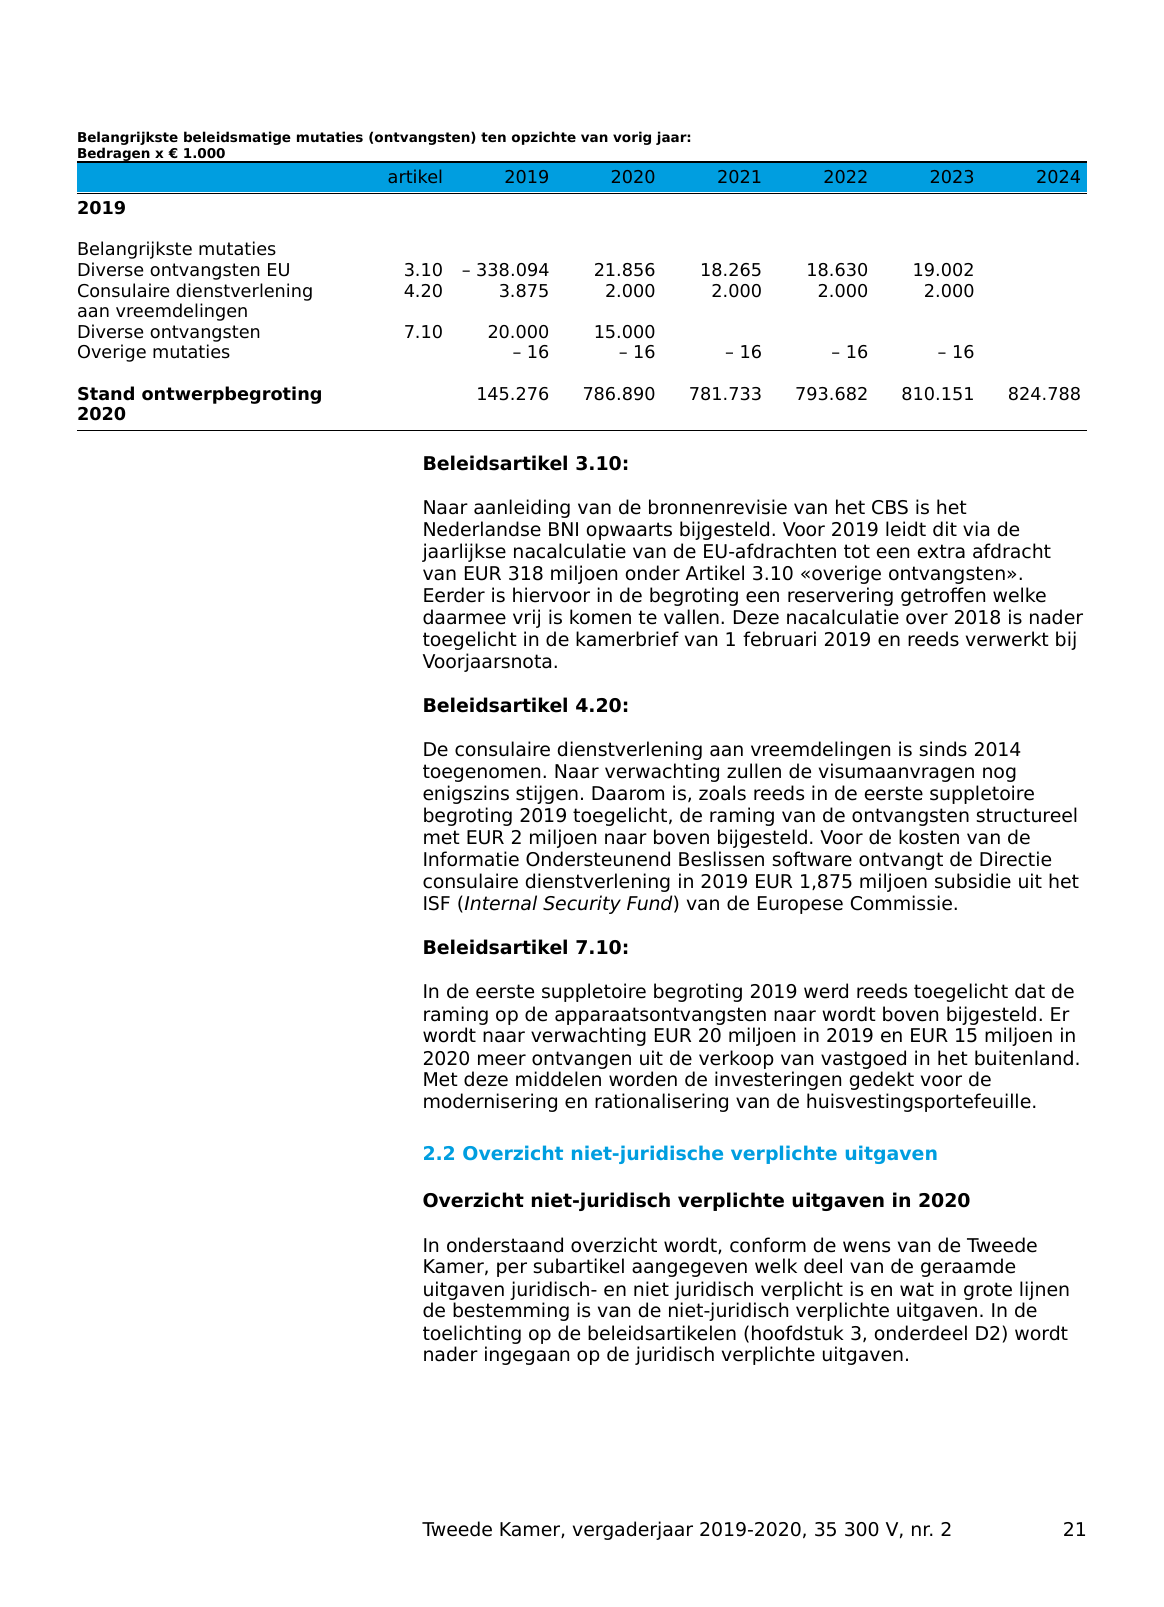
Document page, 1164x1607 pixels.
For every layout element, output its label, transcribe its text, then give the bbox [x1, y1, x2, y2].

table_cell [77, 363, 342, 384]
table_cell 2.000 [661, 281, 768, 322]
table_cell [343, 219, 449, 239]
table_cell [768, 363, 874, 384]
table_cell 18.265 [661, 260, 768, 281]
table_cell 2019 [77, 194, 342, 219]
table_cell [343, 239, 449, 260]
table_cell – 338.094 [449, 260, 555, 281]
text De consulaire dienstverlening aan vreemdelingen is sinds 2014 toegenomen. Naar verwachting zullen de visumaanvragen nog enigszins stijgen. Daarom is, zoals reeds in de eerste suppletoire begroting 2019 toegelicht, de raming van de ontvangsten structureel met EUR 2 miljoen naar boven bijgesteld. Voor de kosten van de Informatie Ondersteunend Beslissen software ontvangt de Directie consulaire dienstverlening in 2019 EUR 1,875 miljoen subsidie uit het ISF (Internal Security Fund) van de Europese Commissie. [422, 739, 1087, 915]
table_cell – 16 [768, 343, 874, 363]
table_cell [874, 363, 980, 384]
subtitle 2.2 Overzicht niet-juridische verplichte uitgaven [422, 1143, 1087, 1165]
table_cell Consulaire dienstverlening aan vreemdelingen [77, 281, 342, 322]
table_cell 2022 [768, 163, 874, 192]
table_cell Diverse ontvangsten [77, 322, 342, 342]
table_cell [449, 194, 555, 219]
table_cell 793.682 [768, 384, 874, 430]
table_cell 810.151 [874, 384, 980, 430]
table_cell [768, 219, 874, 239]
table_cell [980, 363, 1087, 384]
table_cell 2021 [661, 163, 768, 192]
table_cell [661, 239, 768, 260]
table_cell Diverse ontvangsten EU [77, 260, 342, 281]
table_cell [874, 219, 980, 239]
table_cell [980, 281, 1087, 322]
table_cell [555, 239, 661, 260]
table_cell 2.000 [768, 281, 874, 322]
table_cell 2023 [874, 163, 980, 192]
table_cell 21.856 [555, 260, 661, 281]
table_cell 2024 [980, 163, 1087, 192]
table_cell [980, 239, 1087, 260]
table_cell 20.000 [449, 322, 555, 342]
table_cell [980, 343, 1087, 363]
subtitle Beleidsartikel 7.10: [422, 937, 1087, 959]
table_cell [343, 384, 449, 430]
table_cell [343, 343, 449, 363]
table_cell Overige mutaties [77, 343, 342, 363]
table_cell [343, 363, 449, 384]
table_cell [449, 363, 555, 384]
subtitle Beleidsartikel 3.10: [422, 453, 1087, 475]
text In onderstaand overzicht wordt, conform de wens van de Tweede Kamer, per subartikel aangegeven welk deel van de geraamde uitgaven juridisch- en niet juridisch verplicht is en wat in grote lijnen de bestemming is van de niet-juridisch verplichte uitgaven. In de toelichting op de beleidsartikelen (hoofdstuk 3, onderdeel D2) wordt nader ingegaan op de juridisch verplichte uitgaven. [422, 1234, 1087, 1366]
table_cell [555, 194, 661, 219]
table_cell 781.733 [661, 384, 768, 430]
table_cell [77, 219, 342, 239]
table_cell 3.875 [449, 281, 555, 322]
table_cell – 16 [555, 343, 661, 363]
table_cell [768, 239, 874, 260]
table_cell Stand ontwerpbegroting 2020 [77, 384, 342, 430]
table_cell [874, 322, 980, 342]
table_cell [768, 322, 874, 342]
text Naar aanleiding van de bronnenrevisie van het CBS is het Nederlandse BNI opwaarts bijgesteld. Voor 2019 leidt dit via de jaarlijkse nacalculatie van de EU-afdrachten tot een extra afdracht van EUR 318 miljoen onder Artikel 3.10 «overige ontvangsten». Eerder is hiervoor in de begroting een reservering getroffen welke daarmee vrij is komen te vallen. Deze nacalculatie over 2018 is nader toegelicht in de kamerbrief van 1 februari 2019 en reeds verwerkt bij Voorjaarsnota. [422, 497, 1087, 673]
table_cell – 16 [661, 343, 768, 363]
table_cell 786.890 [555, 384, 661, 430]
table_cell [980, 194, 1087, 219]
table_cell 15.000 [555, 322, 661, 342]
table_cell [874, 239, 980, 260]
table_cell 19.002 [874, 260, 980, 281]
table_cell 2.000 [555, 281, 661, 322]
table_cell [661, 363, 768, 384]
table_cell [449, 239, 555, 260]
table_cell [661, 194, 768, 219]
table_cell [980, 219, 1087, 239]
table_cell 2.000 [874, 281, 980, 322]
subtitle Beleidsartikel 4.20: [422, 695, 1087, 717]
table_cell [768, 194, 874, 219]
table_cell 824.788 [980, 384, 1087, 430]
table_cell – 16 [874, 343, 980, 363]
table_cell [77, 163, 342, 192]
subtitle Overzicht niet-juridisch verplichte uitgaven in 2020 [422, 1190, 1087, 1212]
table_cell [555, 363, 661, 384]
table_cell [980, 260, 1087, 281]
table_cell [874, 194, 980, 219]
table_cell 18.630 [768, 260, 874, 281]
text In de eerste suppletoire begroting 2019 werd reeds toegelicht dat de raming op de apparaatsontvangsten naar wordt boven bijgesteld. Er wordt naar verwachting EUR 20 miljoen in 2019 en EUR 15 miljoen in 2020 meer ontvangen uit de verkoop van vastgoed in het buitenland. Met deze middelen worden de investeringen gedekt voor de modernisering en rationalisering van de huisvestingsportefeuille. [422, 981, 1087, 1113]
table_cell [661, 219, 768, 239]
table_cell – 16 [449, 343, 555, 363]
table_cell 2020 [555, 163, 661, 192]
table_cell 2019 [449, 163, 555, 192]
table_header Belangrijkste beleidsmatige mutaties (ontvangsten) ten opzichte van vorig jaar: Bedragen x € 1.000 [77, 130, 1087, 161]
table_cell 7.10 [343, 322, 449, 342]
table_cell 3.10 [343, 260, 449, 281]
table_cell 4.20 [343, 281, 449, 322]
table_cell [661, 322, 768, 342]
table_cell [449, 219, 555, 239]
table_cell [555, 219, 661, 239]
table_cell 145.276 [449, 384, 555, 430]
table_cell [343, 194, 449, 219]
table_cell artikel [343, 163, 449, 192]
table_cell Belangrijkste mutaties [77, 239, 342, 260]
table_cell [980, 322, 1087, 342]
